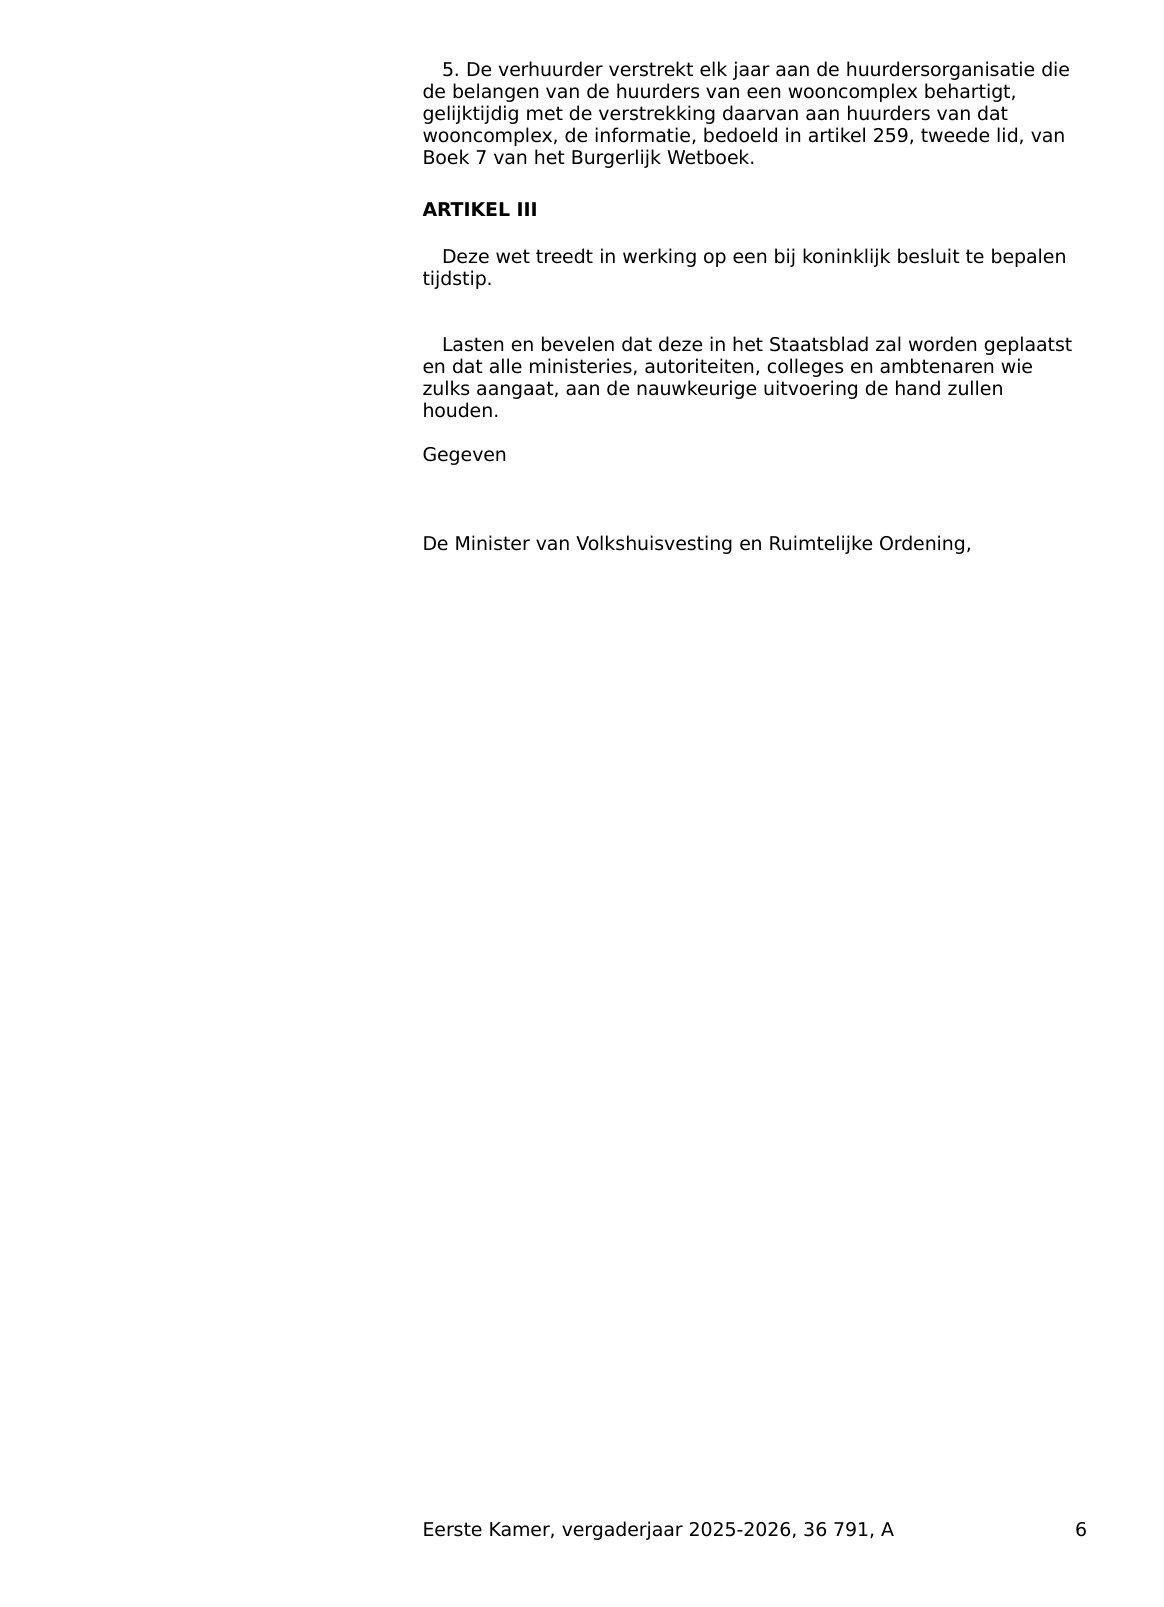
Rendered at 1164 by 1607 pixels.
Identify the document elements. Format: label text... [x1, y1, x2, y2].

text 5. De verhuurder verstrekt elk jaar aan de huurdersorganisatie die de belangen van de huurders van een wooncomplex behartigt, gelijktijdig met de verstrekking daarvan aan huurders van dat wooncomplex, de informatie, bedoeld in artikel 259, tweede lid, van Boek 7 van het Burgerlijk Wetboek. [422, 59, 1087, 169]
text Deze wet treedt in werking op een bij koninklijk besluit te bepalen tijdstip. [422, 246, 1087, 290]
text Lasten en bevelen dat deze in het Staatsblad zal worden geplaatst en dat alle ministeries, autoriteiten, colleges en ambtenaren wie zulks aangaat, aan de nauwkeurige uitvoering de hand zullen houden. [422, 334, 1087, 422]
text De Minister van Volkshuisvesting en Ruimtelijke Ordening, [422, 533, 1087, 555]
text Gegeven [422, 444, 1087, 466]
subtitle ARTIKEL III [422, 199, 1087, 221]
